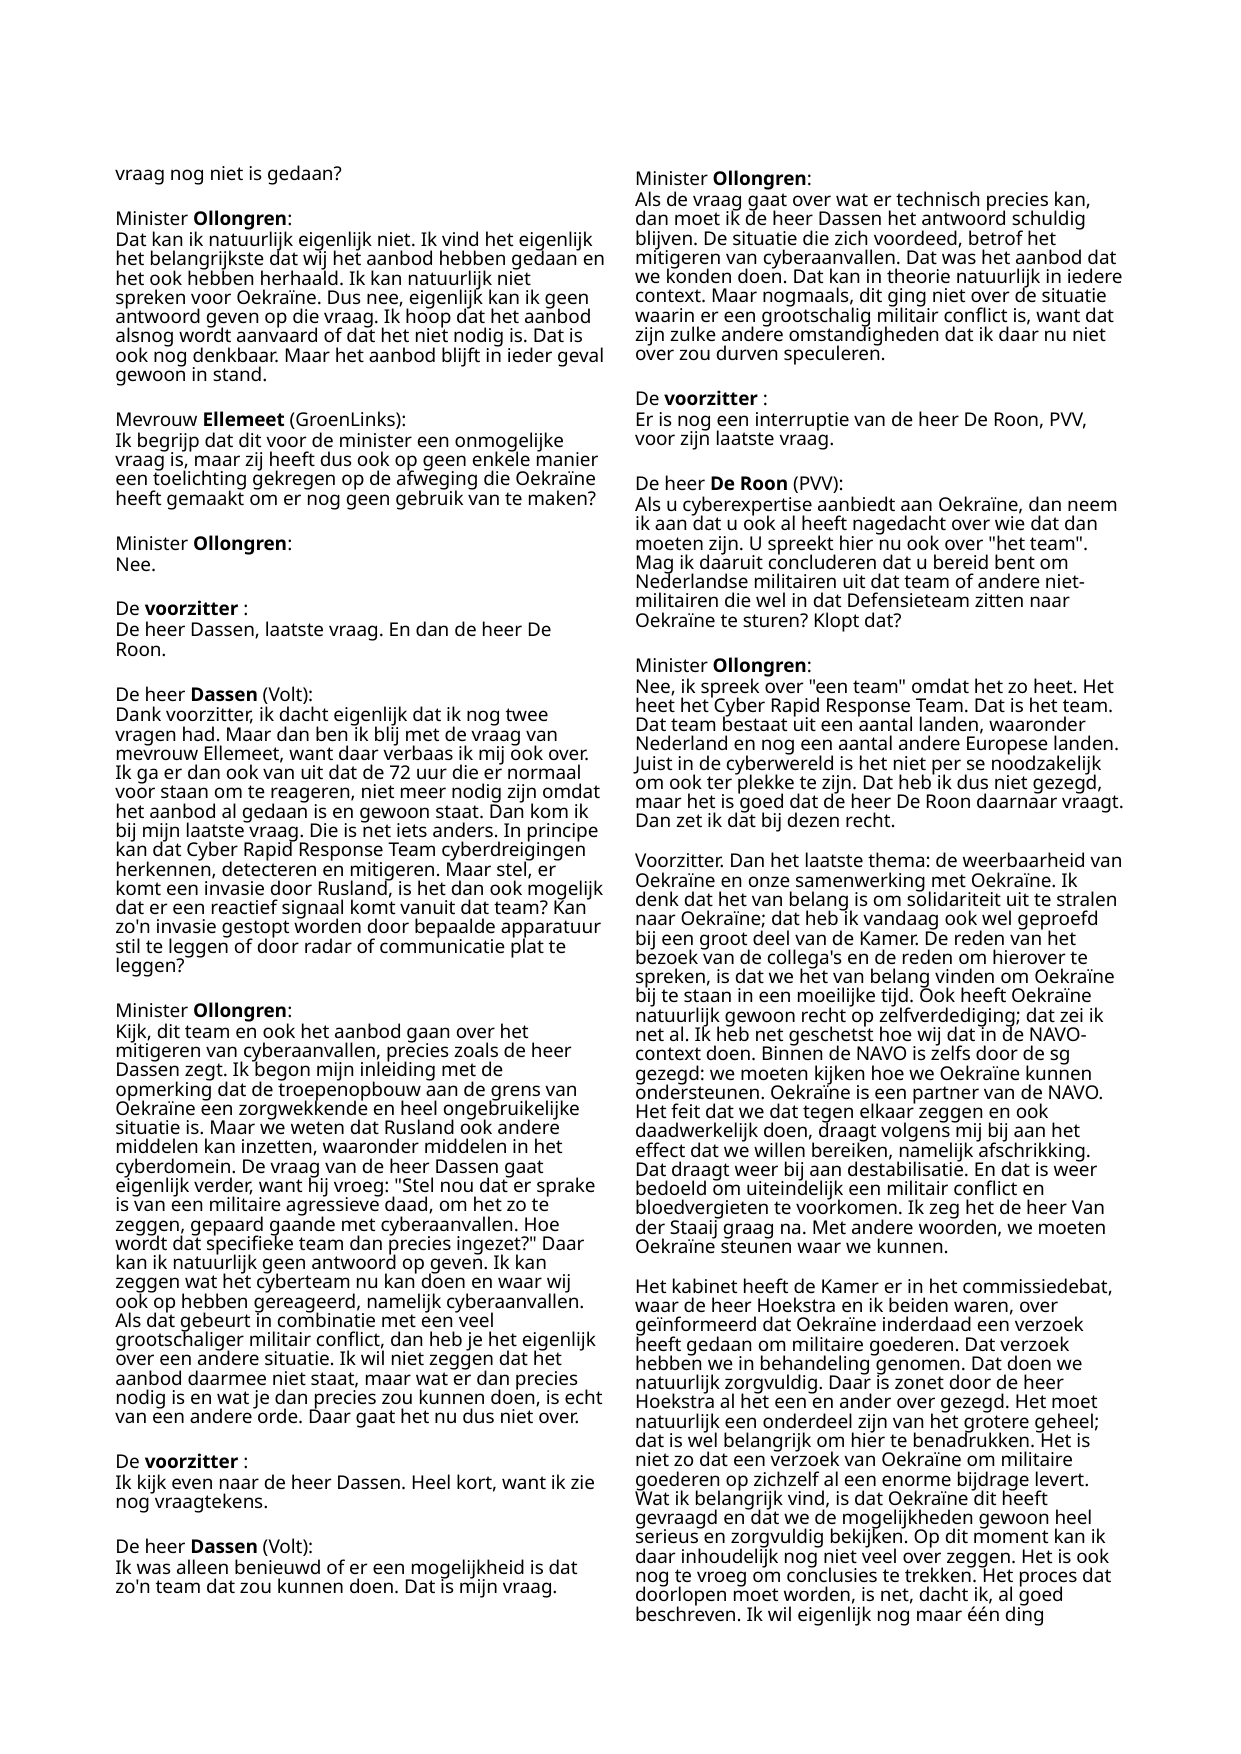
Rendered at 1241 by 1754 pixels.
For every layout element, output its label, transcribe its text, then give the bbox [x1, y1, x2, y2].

text De heer Dassen, laatste vraag. En dan de heer De Roon. [115, 621, 605, 660]
text Kijk, dit team en ook het aanbod gaan over het mitigeren van cyberaanvallen, precies zoals de heer Dassen zegt. Ik begon mijn inleiding met de opmerking dat de troepenopbouw aan de grens van Oekraïne een zorgwekkende en heel ongebruikelijke situatie is. Maar we weten dat Rusland ook andere middelen kan inzetten, waaronder middelen in het cyberdomein. De vraag van de heer Dassen gaat eigenlijk verder, want hij vroeg: "Stel nou dat er sprake is van een militaire agressieve daad, om het zo te zeggen, gepaard gaande met cyberaanvallen. Hoe wordt dat specifieke team dan precies ingezet?" Daar kan ik natuurlijk geen antwoord op geven. Ik kan zeggen wat het cyberteam nu kan doen en waar wij ook op hebben gereageerd, namelijk cyberaanvallen. Als dat gebeurt in combinatie met een veel grootschaliger militair conflict, dan heb je het eigenlijk over een andere situatie. Ik wil niet zeggen dat het aanbod daarmee niet staat, maar wat er dan precies nodig is en wat je dan precies zou kunnen doen, is echt van een andere orde. Daar gaat het nu dus niet over. [115, 1023, 605, 1427]
text Ik was alleen benieuwd of er een mogelijkheid is dat zo'n team dat zou kunnen doen. Dat is mijn vraag. [115, 1559, 605, 1598]
text Mevrouw Ellemeet (GroenLinks): [115, 406, 605, 432]
text Er is nog een interruptie van de heer De Roon, PVV, voor zijn laatste vraag. [635, 411, 1125, 449]
text Dank voorzitter, ik dacht eigenlijk dat ik nog twee vragen had. Maar dan ben ik blij met de vraag van mevrouw Ellemeet, want daar verbaas ik mij ook over. Ik ga er dan ook van uit dat de 72 uur die er normaal voor staan om te reageren, niet meer nodig zijn omdat het aanbod al gedaan is en gewoon staat. Dan kom ik bij mijn laatste vraag. Die is net iets anders. In principe kan dat Cyber Rapid Response Team cyberdreigingen herkennen, detecteren en mitigeren. Maar stel, er komt een invasie door Rusland, is het dan ook mogelijk dat er een reactief signaal komt vanuit dat team? Kan zo'n invasie gestopt worden door bepaalde apparatuur stil te leggen of door radar of communicatie plat te leggen? [115, 706, 605, 976]
text vraag nog niet is gedaan? [115, 165, 605, 184]
text Het kabinet heeft de Kamer er in het commissiedebat, waar de heer Hoekstra en ik beiden waren, over geïnformeerd dat Oekraïne inderdaad een verzoek heeft gedaan om militaire goederen. Dat verzoek hebben we in behandeling genomen. Dat doen we natuurlijk zorgvuldig. Daar is zonet door de heer Hoekstra al het een en ander over gezegd. Het moet natuurlijk een onderdeel zijn van het grotere geheel; dat is wel belangrijk om hier te benadrukken. Het is niet zo dat een verzoek van Oekraïne om militaire goederen op zichzelf al een enorme bijdrage levert. Wat ik belangrijk vind, is dat Oekraïne dit heeft gevraagd en dat we de mogelijkheden gewoon heel serieus en zorgvuldig bekijken. Op dit moment kan ik daar inhoudelijk nog niet veel over zeggen. Het is ook nog te vroeg om conclusies te trekken. Het proces dat doorlopen moet worden, is net, dacht ik, al goed beschreven. Ik wil eigenlijk nog maar één ding [635, 1278, 1125, 1625]
text Minister Ollongren: [115, 997, 605, 1023]
text Nee, ik spreek over "een team" omdat het zo heet. Het heet het Cyber Rapid Response Team. Dat is het team. Dat team bestaat uit een aantal landen, waaronder Nederland en nog een aantal andere Europese landen. Juist in de cyberwereld is het niet per se noodzakelijk om ook ter plekke te zijn. Dat heb ik dus niet gezegd, maar het is goed dat de heer De Roon daarnaar vraagt. Dan zet ik dat bij dezen recht. [635, 678, 1125, 832]
text Minister Ollongren: [115, 530, 605, 556]
text Nee. [115, 556, 605, 575]
text Minister Ollongren: [635, 652, 1125, 678]
text De heer De Roon (PVV): [635, 470, 1125, 496]
text De voorzitter : [115, 1448, 605, 1474]
text Minister Ollongren: [635, 165, 1125, 191]
text De voorzitter : [635, 385, 1125, 411]
text De heer Dassen (Volt): [115, 1533, 605, 1559]
text De heer Dassen (Volt): [115, 681, 605, 706]
text Als de vraag gaat over wat er technisch precies kan, dan moet ik de heer Dassen het antwoord schuldig blijven. De situatie die zich voordeed, betrof het mitigeren van cyberaanvallen. Dat was het aanbod dat we konden doen. Dat kan in theorie natuurlijk in iedere context. Maar nogmaals, dit ging niet over de situatie waarin er een grootschalig militair conflict is, want dat zijn zulke andere omstandigheden dat ik daar nu niet over zou durven speculeren. [635, 191, 1125, 364]
text Ik kijk even naar de heer Dassen. Heel kort, want ik zie nog vraagtekens. [115, 1474, 605, 1513]
text Voorzitter. Dan het laatste thema: de weerbaarheid van Oekraïne en onze samenwerking met Oekraïne. Ik denk dat het van belang is om solidariteit uit te stralen naar Oekraïne; dat heb ik vandaag ook wel geproefd bij een groot deel van de Kamer. De reden van het bezoek van de collega's en de reden om hierover te spreken, is dat we het van belang vinden om Oekraïne bij te staan in een moeilijke tijd. Ook heeft Oekraïne natuurlijk gewoon recht op zelfverdediging; dat zei ik net al. Ik heb net geschetst hoe wij dat in de NAVO-context doen. Binnen de NAVO is zelfs door de sg gezegd: we moeten kijken hoe we Oekraïne kunnen ondersteunen. Oekraïne is een partner van de NAVO. Het feit dat we dat tegen elkaar zeggen en ook daadwerkelijk doen, draagt volgens mij bij aan het effect dat we willen bereiken, namelijk afschrikking. Dat draagt weer bij aan destabilisatie. En dat is weer bedoeld om uiteindelijk een militair conflict en bloedvergieten te voorkomen. Ik zeg het de heer Van der Staaij graag na. Met andere woorden, we moeten Oekraïne steunen waar we kunnen. [635, 852, 1125, 1257]
text Minister Ollongren: [115, 205, 605, 231]
text Als u cyberexpertise aanbiedt aan Oekraïne, dan neem ik aan dat u ook al heeft nagedacht over wie dat dan moeten zijn. U spreekt hier nu ook over "het team". Mag ik daaruit concluderen dat u bereid bent om Nederlandse militairen uit dat team of andere niet-militairen die wel in dat Defensieteam zitten naar Oekraïne te sturen? Klopt dat? [635, 496, 1125, 631]
text Ik begrijp dat dit voor de minister een onmogelijke vraag is, maar zij heeft dus ook op geen enkele manier een toelichting gekregen op de afweging die Oekraïne heeft gemaakt om er nog geen gebruik van te maken? [115, 432, 605, 509]
text Dat kan ik natuurlijk eigenlijk niet. Ik vind het eigenlijk het belangrijkste dat wij het aanbod hebben gedaan en het ook hebben herhaald. Ik kan natuurlijk niet spreken voor Oekraïne. Dus nee, eigenlijk kan ik geen antwoord geven op die vraag. Ik hoop dat het aanbod alsnog wordt aanvaard of dat het niet nodig is. Dat is ook nog denkbaar. Maar het aanbod blijft in ieder geval gewoon in stand. [115, 231, 605, 385]
text De voorzitter : [115, 596, 605, 621]
